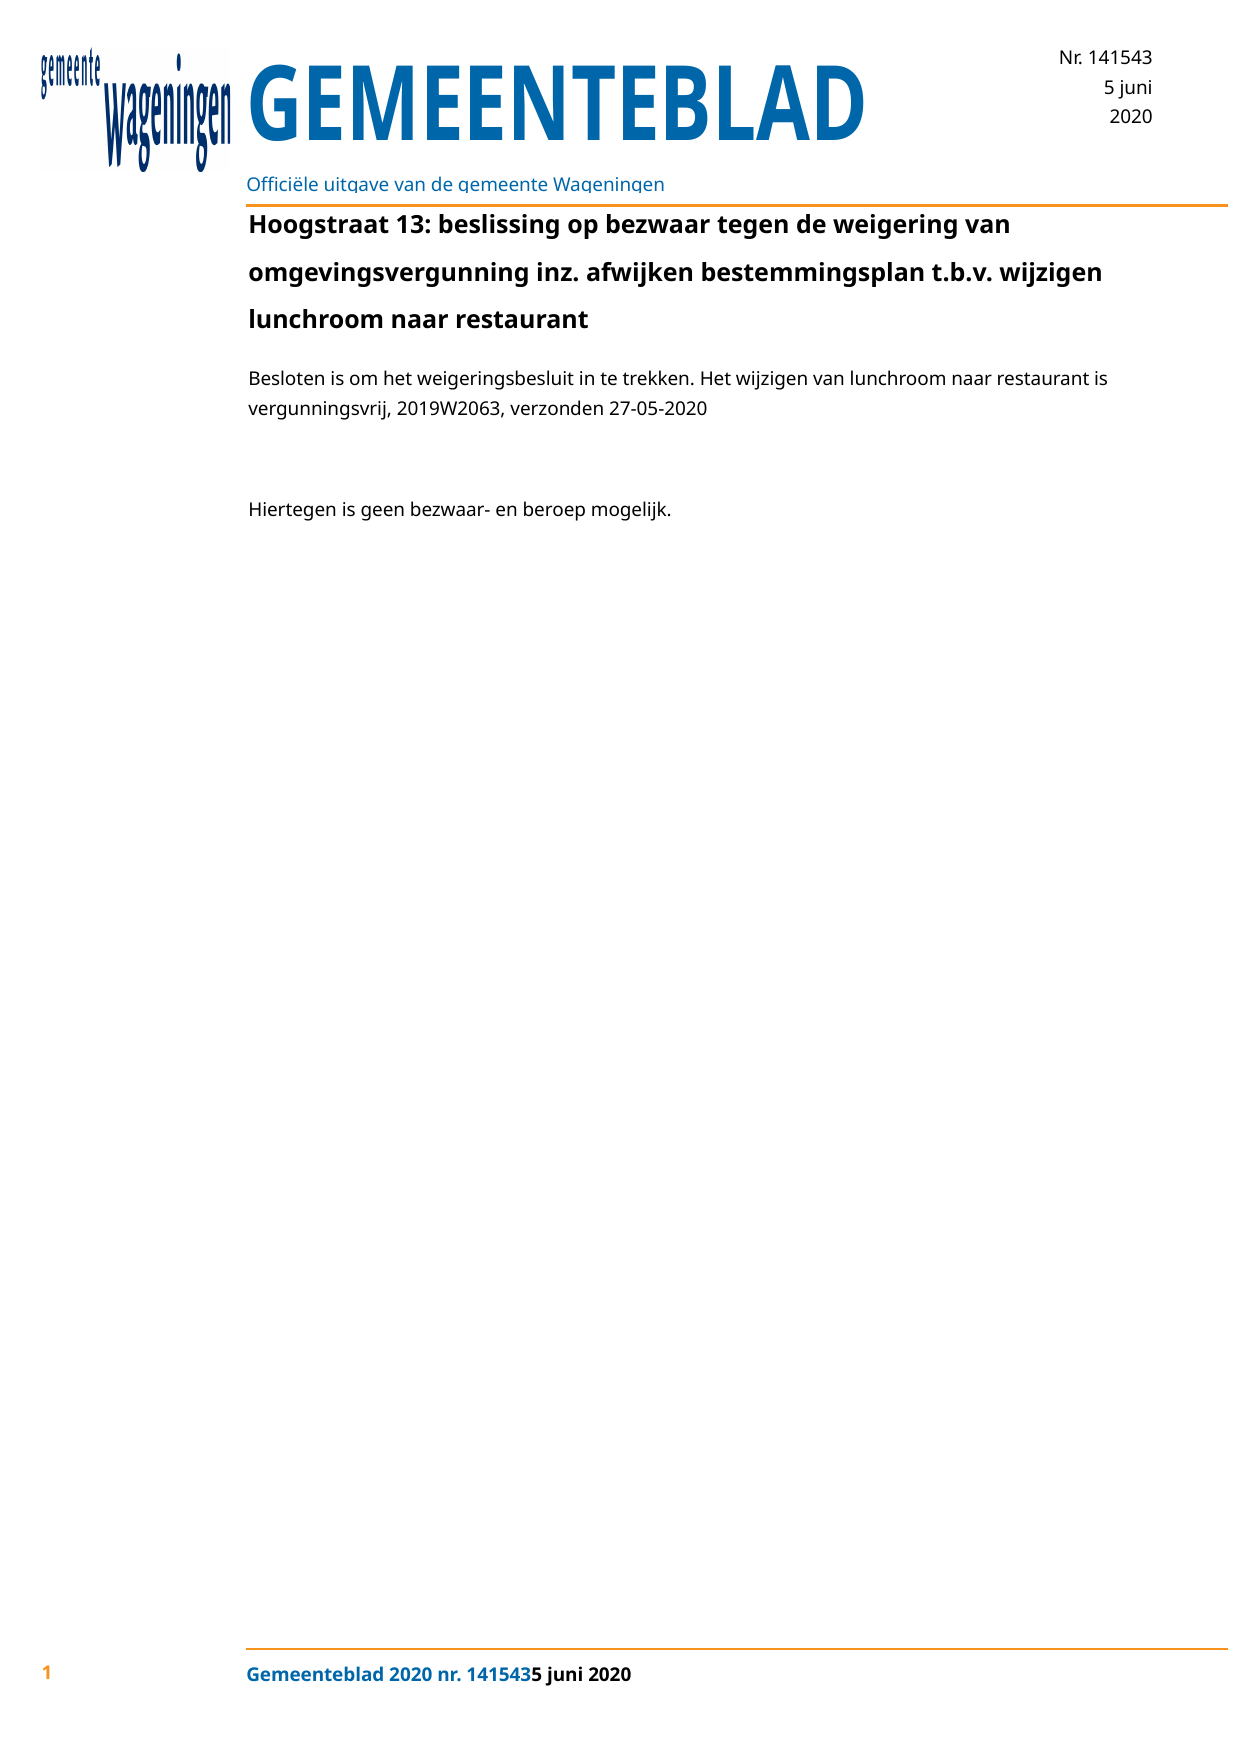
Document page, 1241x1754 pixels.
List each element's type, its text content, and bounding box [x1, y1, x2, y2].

picture [41, 47, 231, 172]
text Hoogstraat 13: beslissing op bezwaar tegen de weigering van omgevingsvergunning inz. afwijken bestemmingsplan t.b.v. wijzigen lunchroom naar restaurant [248, 207, 1152, 336]
text Hiertegen is geen bezwaar- en beroep mogelijk. [248, 496, 1152, 522]
text Besloten is om het weigeringsbesluit in te trekken. Het wijzigen van lunchroom naar restaurant is vergunningsvrij, 2019W2063, verzonden 27-05-2020 [248, 366, 1152, 421]
